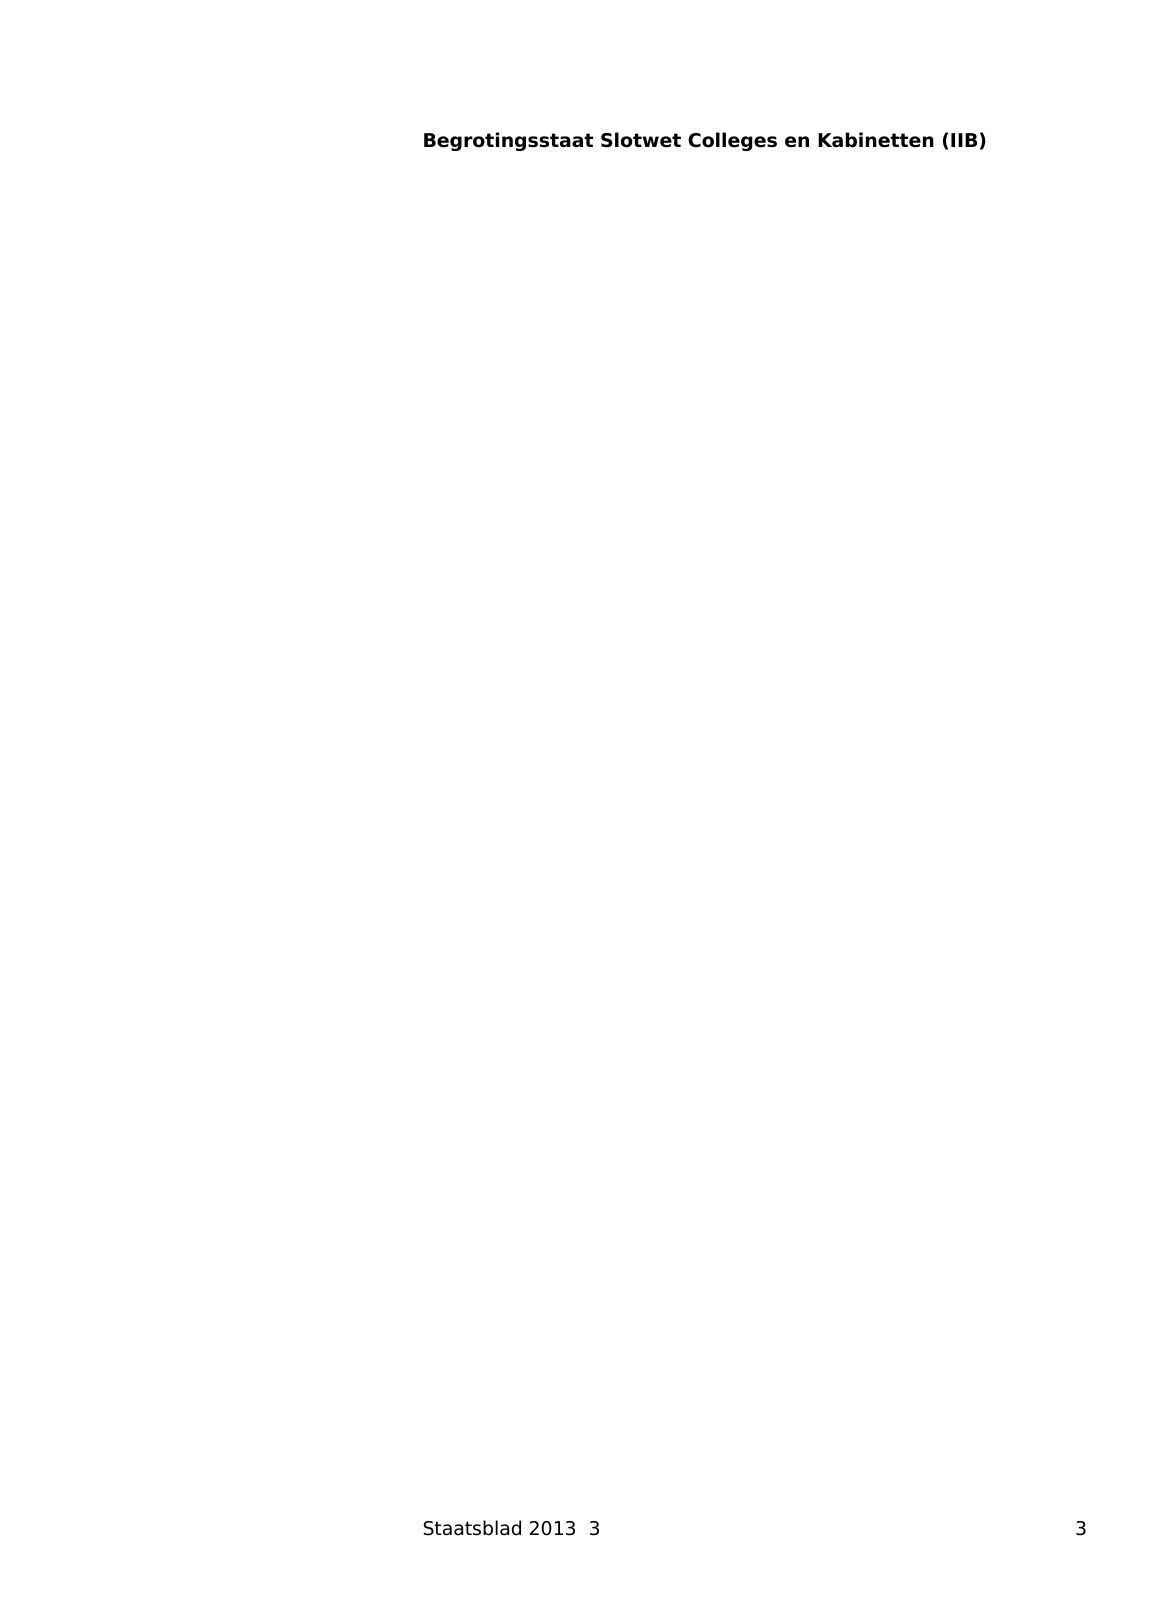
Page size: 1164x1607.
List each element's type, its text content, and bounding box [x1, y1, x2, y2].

subtitle Begrotingsstaat Slotwet Colleges en Kabinetten (IIB) [422, 130, 1087, 152]
